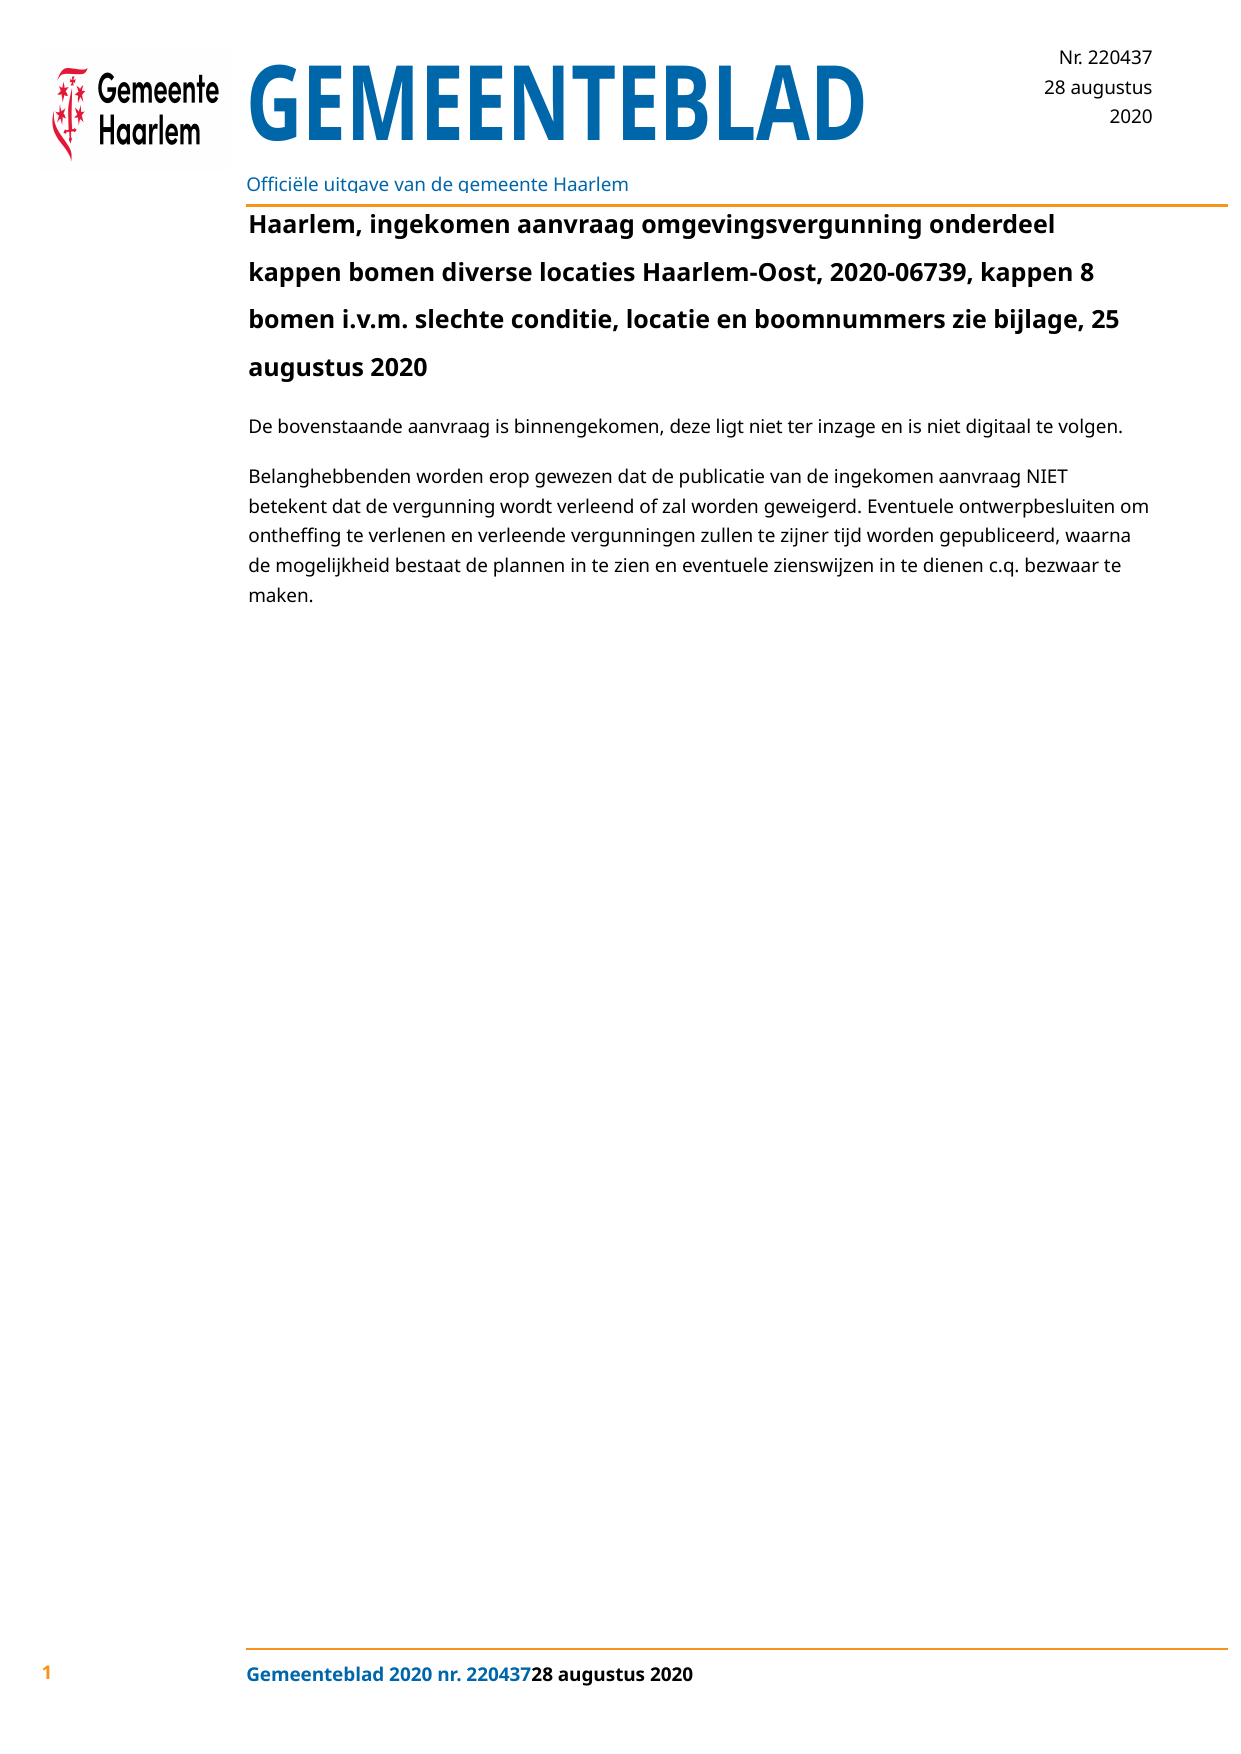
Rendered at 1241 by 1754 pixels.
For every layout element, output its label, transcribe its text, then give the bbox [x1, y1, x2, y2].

picture [41, 47, 231, 172]
text Belanghebbenden worden erop gewezen dat de publicatie van de ingekomen aanvraag NIET betekent dat de vergunning wordt verleend of zal worden geweigerd. Eventuele ontwerpbesluiten om ontheffing te verlenen en verleende vergunningen zullen te zijner tijd worden gepubliceerd, waarna de mogelijkheid bestaat de plannen in te zien en eventuele zienswijzen in te dienen c.q. bezwaar te maken. [248, 463, 1152, 608]
text De bovenstaande aanvraag is binnengekomen, deze ligt niet ter inzage en is niet digitaal te volgen. [248, 413, 1152, 439]
text Haarlem, ingekomen aanvraag omgevingsvergunning onderdeel kappen bomen diverse locaties Haarlem-Oost, 2020-06739, kappen 8 bomen i.v.m. slechte conditie, locatie en boomnummers zie bijlage, 25 augustus 2020 [248, 207, 1152, 384]
